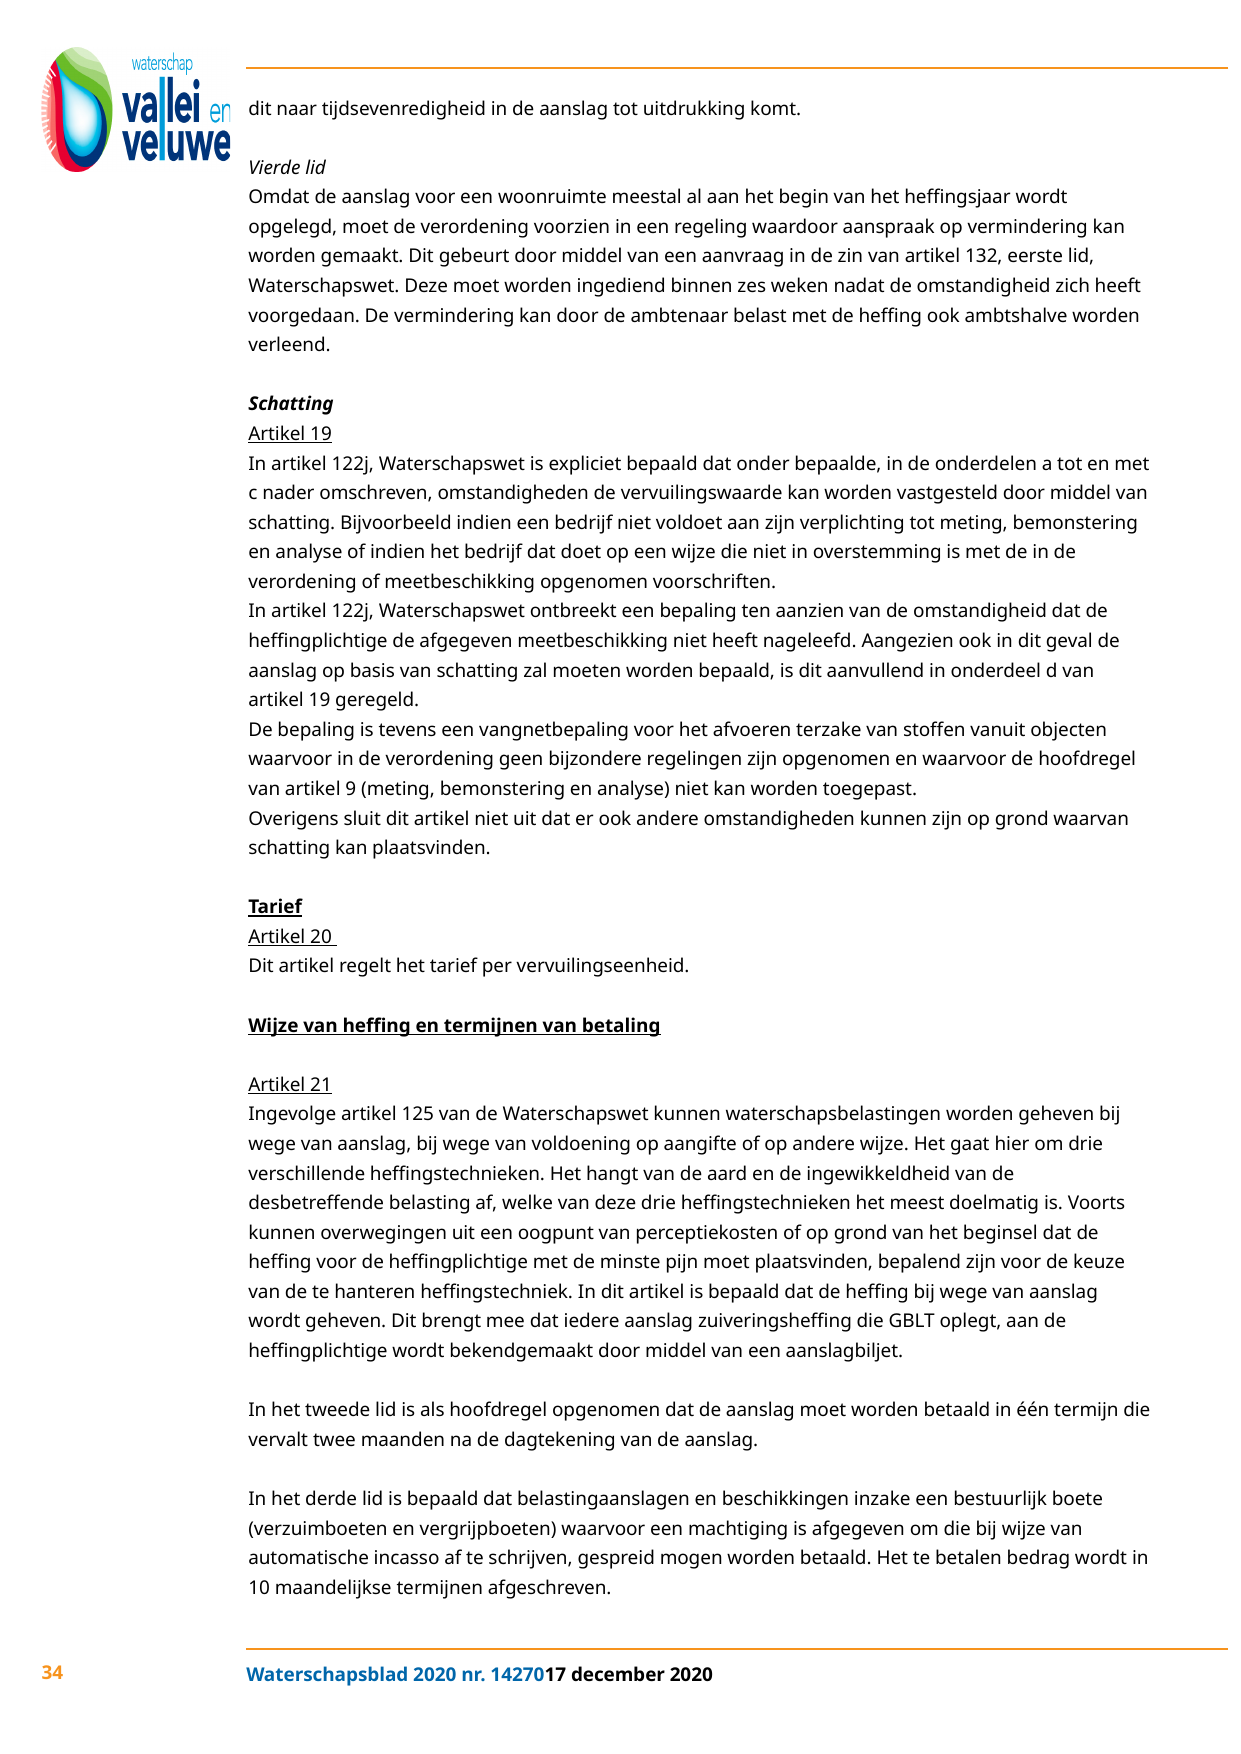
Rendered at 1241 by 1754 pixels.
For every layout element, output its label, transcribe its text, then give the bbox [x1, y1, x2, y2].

text De bepaling is tevens een vangnetbepaling voor het afvoeren terzake van stoffen vanuit objecten waarvoor in de verordening geen bijzondere regelingen zijn opgenomen en waarvoor de hoofdregel van artikel 9 (meting, bemonstering en analyse) niet kan worden toegepast. [248, 716, 1152, 801]
text Artikel 21 [248, 1071, 1152, 1097]
text Dit artikel regelt het tarief per vervuilingseenheid. [248, 953, 1152, 978]
text Artikel 19 [248, 420, 1152, 446]
text In het derde lid is bepaald dat belastingaanslagen en beschikkingen inzake een bestuurlijk boete (verzuimboeten en vergrijpboeten) waarvoor een machtiging is afgegeven om die bij wijze van automatische incasso af te schrijven, gespreid mogen worden betaald. Het te betalen bedrag wordt in 10 maandelijkse termijnen afgeschreven. [248, 1485, 1152, 1600]
text Omdat de aanslag voor een woonruimte meestal al aan het begin van het heffingsjaar wordt opgelegd, moet de verordening voorzien in een regeling waardoor aanspraak op vermindering kan worden gemaakt. Dit gebeurt door middel van een aanvraag in de zin van artikel 132, eerste lid, Waterschapswet. Deze moet worden ingediend binnen zes weken nadat de omstandigheid zich heeft voorgedaan. De vermindering kan door de ambtenaar belast met de heffing ook ambtshalve worden verleend. [248, 183, 1152, 357]
text In artikel 122j, Waterschapswet is expliciet bepaald dat onder bepaalde, in de onderdelen a tot en met c nader omschreven, omstandigheden de vervuilingswaarde kan worden vastgesteld door middel van schatting. Bijvoorbeeld indien een bedrijf niet voldoet aan zijn verplichting tot meting, bemonstering en analyse of indien het bedrijf dat doet op een wijze die niet in overstemming is met de in de verordening of meetbeschikking opgenomen voorschriften. [248, 450, 1152, 594]
text Overigens sluit dit artikel niet uit dat er ook andere omstandigheden kunnen zijn op grond waarvan schatting kan plaatsvinden. [248, 805, 1152, 860]
text dit naar tijdsevenredigheid in de aanslag tot uitdrukking komt. [248, 95, 1152, 121]
text Ingevolge artikel 125 van de Waterschapswet kunnen waterschapsbelastingen worden geheven bij wege van aanslag, bij wege van voldoening op aangifte of op andere wijze. Het gaat hier om drie verschillende heffingstechnieken. Het hangt van de aard en de ingewikkeldheid van de desbetreffende belasting af, welke van deze drie heffingstechnieken het meest doelmatig is. Voorts kunnen overwegingen uit een oogpunt van perceptiekosten of op grond van het beginsel dat de heffing voor de heffingplichtige met de minste pijn moet plaatsvinden, bepalend zijn voor de keuze van de te hanteren heffingstechniek. In dit artikel is bepaald dat de heffing bij wege van aanslag wordt geheven. Dit brengt mee dat iedere aanslag zuiveringsheffing die GBLT oplegt, aan de heffingplichtige wordt bekendgemaakt door middel van een aanslagbiljet. [248, 1101, 1152, 1363]
text In het tweede lid is als hoofdregel opgenomen dat de aanslag moet worden betaald in één termijn die vervalt twee maanden na de dagtekening van de aanslag. [248, 1396, 1152, 1452]
text Schatting [248, 391, 1152, 416]
text Tarief [248, 893, 1152, 919]
text In artikel 122j, Waterschapswet ontbreekt een bepaling ten aanzien van de omstandigheid dat de heffingplichtige de afgegeven meetbeschikking niet heeft nageleefd. Aangezien ook in dit geval de aanslag op basis van schatting zal moeten worden bepaald, is dit aanvullend in onderdeel d van artikel 19 geregeld. [248, 598, 1152, 712]
text Artikel 20 [248, 923, 1152, 949]
picture [41, 47, 231, 172]
text Wijze van heffing en termijnen van betaling [248, 1012, 1152, 1038]
text Vierde lid [248, 154, 1152, 180]
